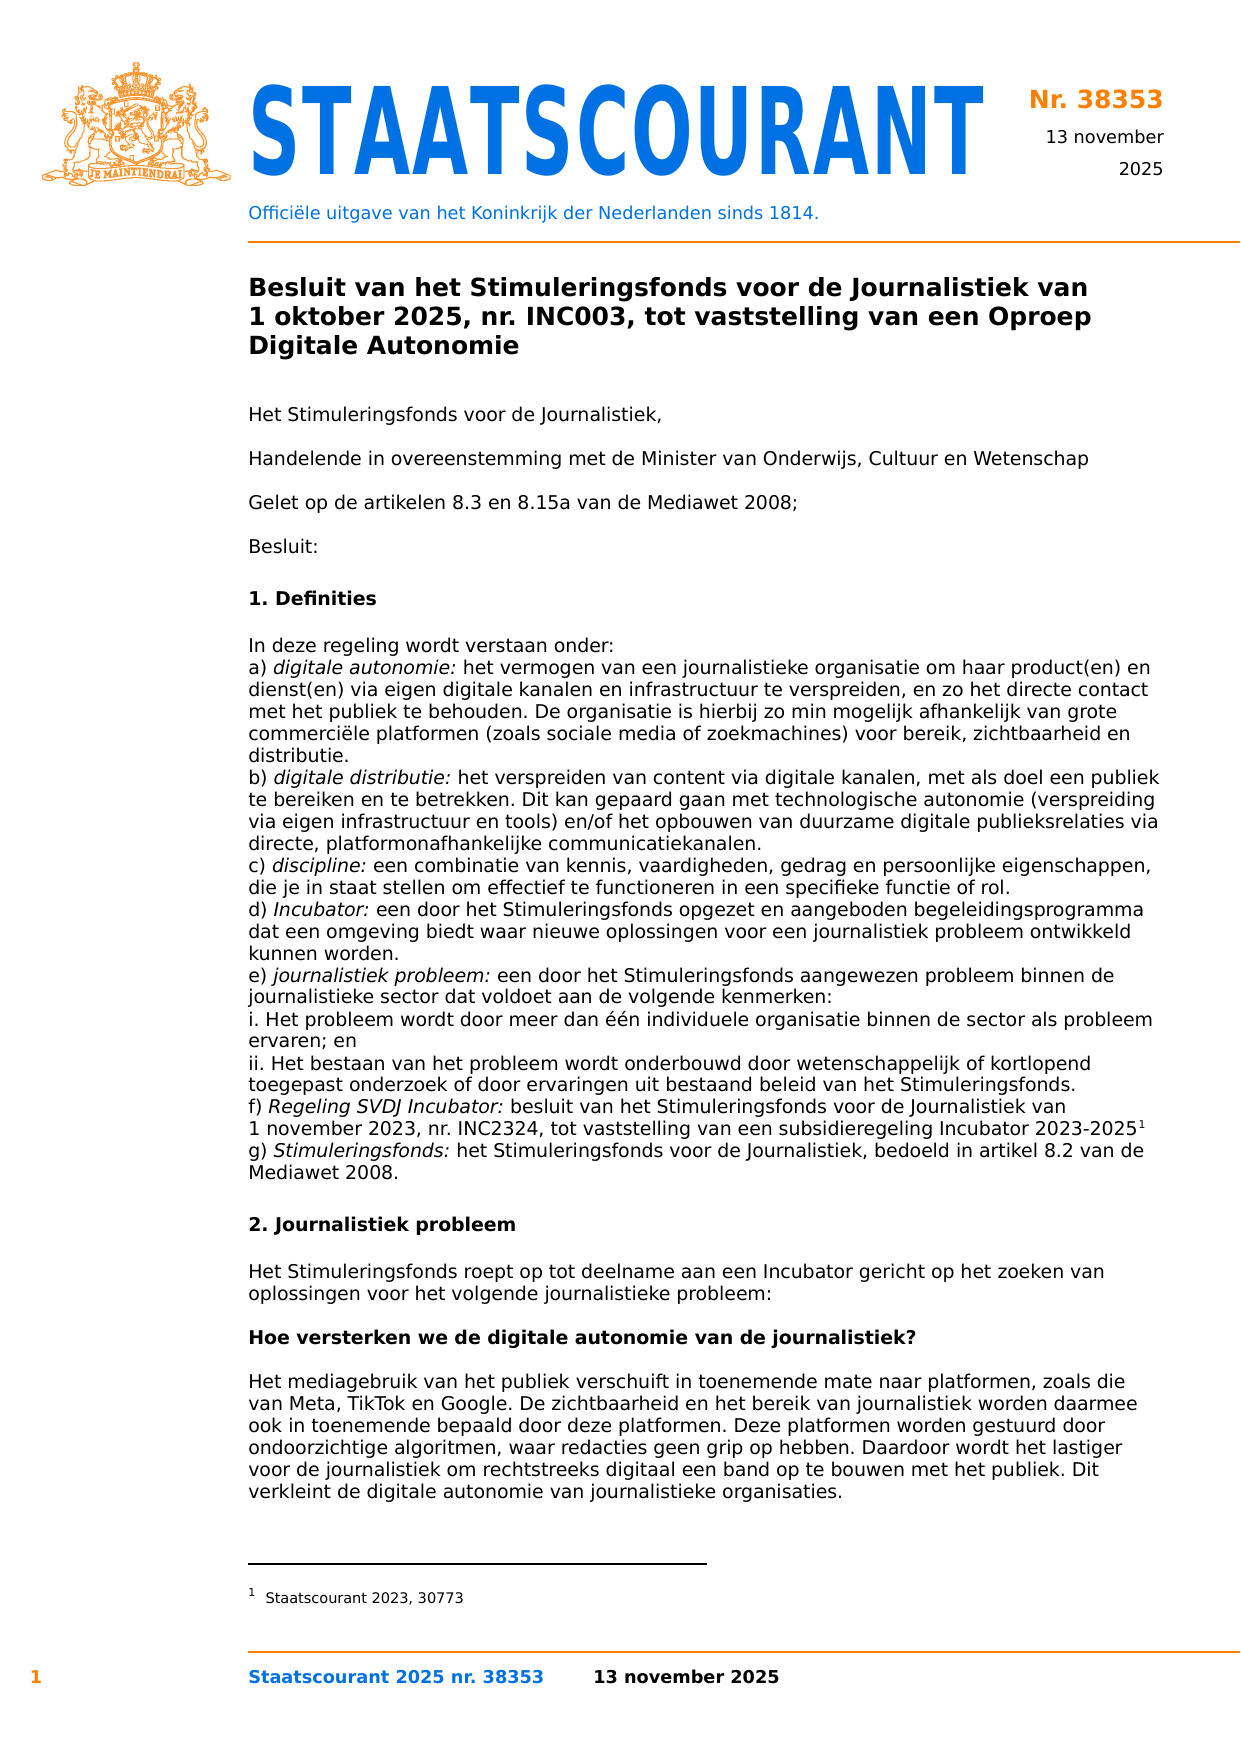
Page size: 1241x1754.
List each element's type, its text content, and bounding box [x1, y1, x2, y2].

table_header [25, 62, 248, 241]
text c) discipline: een combinatie van kennis, vaardigheden, gedrag en persoonlijke eigenschappen, die je in staat stellen om effectief te functioneren in een specifieke functie of rol. [248, 854, 1163, 898]
text e) journalistiek probleem: een door het Stimuleringsfonds aangewezen probleem binnen de journalistieke sector dat voldoet aan de volgende kenmerken: [248, 964, 1163, 1008]
table_header STAATSCOURANT [248, 62, 998, 203]
text d) Incubator: een door het Stimuleringsfonds opgezet en aangeboden begeleidingsprogramma dat een omgeving biedt waar nieuwe oplossingen voor een journalistiek probleem ontwikkeld kunnen worden. [248, 898, 1163, 964]
text b) digitale distributie: het verspreiden van content via digitale kanalen, met als doel een publiek te bereiken en te betrekken. Dit kan gepaard gaan met technologische autonomie (verspreiding via eigen infrastructuur en tools) en/of het opbouwen van duurzame digitale publieksrelaties via directe, platformonafhankelijke communicatiekanalen. [248, 767, 1163, 854]
text a) digitale autonomie: het vermogen van een journalistieke organisatie om haar product(en) en dienst(en) via eigen digitale kanalen en infrastructuur te verspreiden, en zo het directe contact met het publiek te behouden. De organisatie is hierbij zo min mogelijk afhankelijk van grote commerciële platformen (zoals sociale media of zoekmachines) voor bereik, zichtbaarheid en distributie. [248, 657, 1163, 767]
table_cell 13 november [998, 121, 1240, 153]
text Het Stimuleringsfonds roept op tot deelname aan een Incubator gericht op het zoeken van oplossingen voor het volgende journalistieke probleem: [248, 1261, 1163, 1305]
picture [41, 62, 231, 186]
text In deze regeling wordt verstaan onder: [248, 635, 1163, 657]
text Gelet op de artikelen 8.3 en 8.15a van de Mediawet 2008; [248, 492, 1163, 514]
text g) Stimuleringsfonds: het Stimuleringsfonds voor de Journalistiek, bedoeld in artikel 8.2 van de Mediawet 2008. [248, 1140, 1163, 1184]
text ii. Het bestaan van het probleem wordt onderbouwd door wetenschappelijk of kortlopend toegepast onderzoek of door ervaringen uit bestaand beleid van het Stimuleringsfonds. [248, 1052, 1163, 1096]
text f) Regeling SVDJ Incubator: besluit van het Stimuleringsfonds voor de Journalistiek van 1 november 2023, nr. INC2324, tot vaststelling van een subsidieregeling Incubator 2023-2025 [248, 1096, 1163, 1140]
text Het mediagebruik van het publiek verschuift in toenemende mate naar platformen, zoals die van Meta, TikTok en Google. De zichtbaarheid en het bereik van journalistiek worden daarmee ook in toenemende bepaald door deze platformen. Deze platformen worden gestuurd door ondoorzichtige algoritmen, waar redacties geen grip op hebben. Daardoor wordt het lastiger voor de journalistiek om rechtstreeks digitaal een band op te bouwen met het publiek. Dit verkleint de digitale autonomie van journalistieke organisaties. [248, 1371, 1163, 1503]
subtitle Hoe versterken we de digitale autonomie van de journalistiek? [248, 1327, 1163, 1349]
text Het Stimuleringsfonds voor de Journalistiek, [248, 404, 1163, 426]
text Staatscourant 2023, 30773 [248, 1586, 1163, 1608]
subtitle 2. Journalistiek probleem [248, 1214, 1163, 1236]
table_header Nr. 38353 [998, 62, 1240, 121]
table_cell 2025 [998, 153, 1240, 203]
subtitle Besluit van het Stimuleringsfonds voor de Journalistiek van 1 oktober 2025, nr. INC003, tot vaststelling van een Oproep Digitale Autonomie [248, 273, 1163, 361]
text Handelende in overeenstemming met de Minister van Onderwijs, Cultuur en Wetenschap [248, 448, 1163, 470]
text Besluit: [248, 536, 1163, 558]
table_cell Officiële uitgave van het Koninkrijk der Nederlanden sinds 1814. [248, 203, 1240, 241]
subtitle 1. Definities [248, 588, 1163, 610]
text i. Het probleem wordt door meer dan één individuele organisatie binnen de sector als probleem ervaren; en [248, 1008, 1163, 1052]
